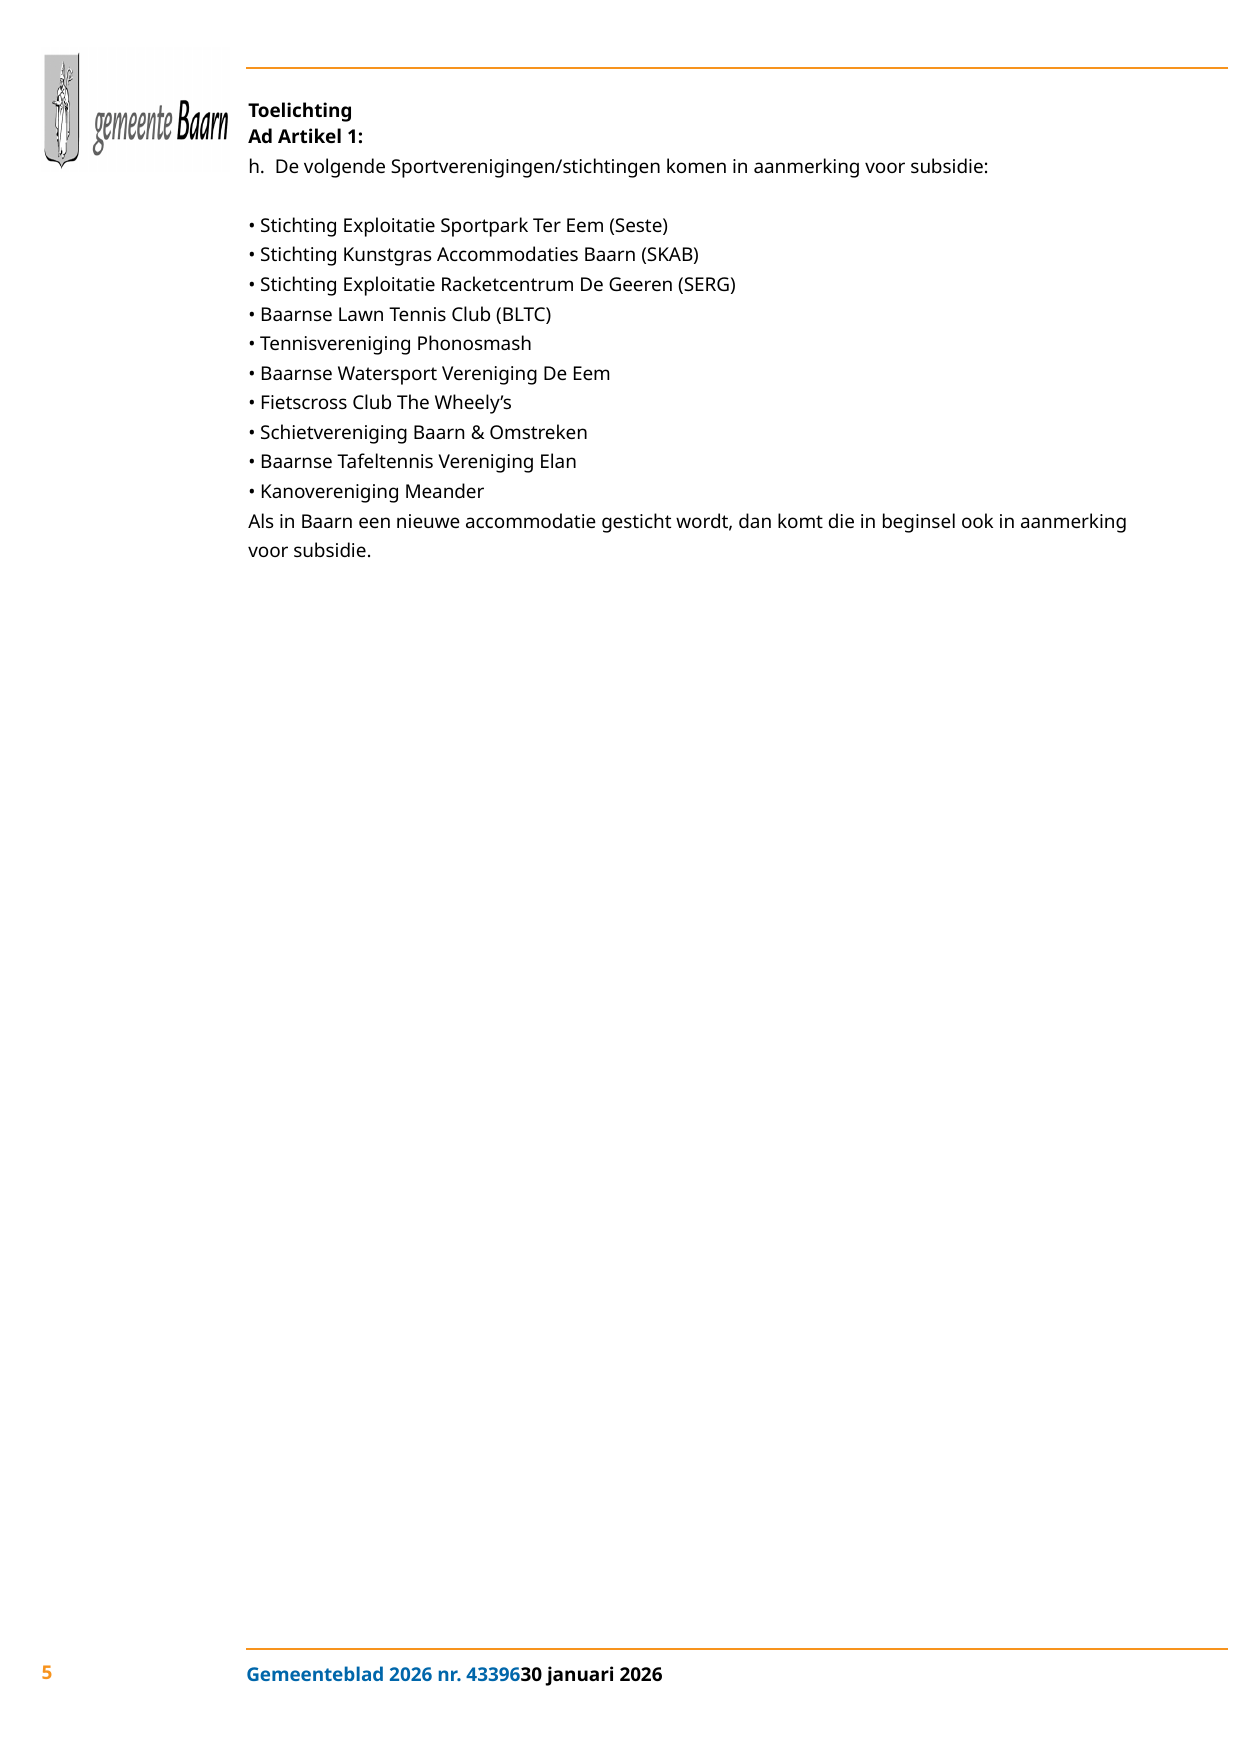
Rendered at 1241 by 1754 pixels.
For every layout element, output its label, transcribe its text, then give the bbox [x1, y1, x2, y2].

text • Stichting Kunstgras Accommodaties Baarn (SKAB) [248, 242, 1152, 267]
text • Tennisvereniging Phonosmash [248, 330, 1152, 356]
text h. De volgende Sportverenigingen/stichtingen komen in aanmerking voor subsidie: [248, 153, 1152, 179]
text • Baarnse Lawn Tennis Club (BLTC) [248, 301, 1152, 327]
text Toelichting [248, 95, 1152, 123]
picture [41, 47, 231, 172]
text • Baarnse Tafeltennis Vereniging Elan [248, 449, 1152, 474]
text • Kanovereniging Meander [248, 478, 1152, 504]
text Als in Baarn een nieuwe accommodatie gesticht wordt, dan komt die in beginsel ook in aanmerking voor subsidie. [248, 508, 1152, 563]
text • Schietvereniging Baarn & Omstreken [248, 419, 1152, 445]
text • Stichting Exploitatie Racketcentrum De Geeren (SERG) [248, 271, 1152, 297]
text Ad Artikel 1: [248, 123, 1152, 149]
text • Stichting Exploitatie Sportpark Ter Eem (Seste) [248, 212, 1152, 238]
text • Baarnse Watersport Vereniging De Eem [248, 360, 1152, 386]
text • Fietscross Club The Wheely’s [248, 389, 1152, 415]
